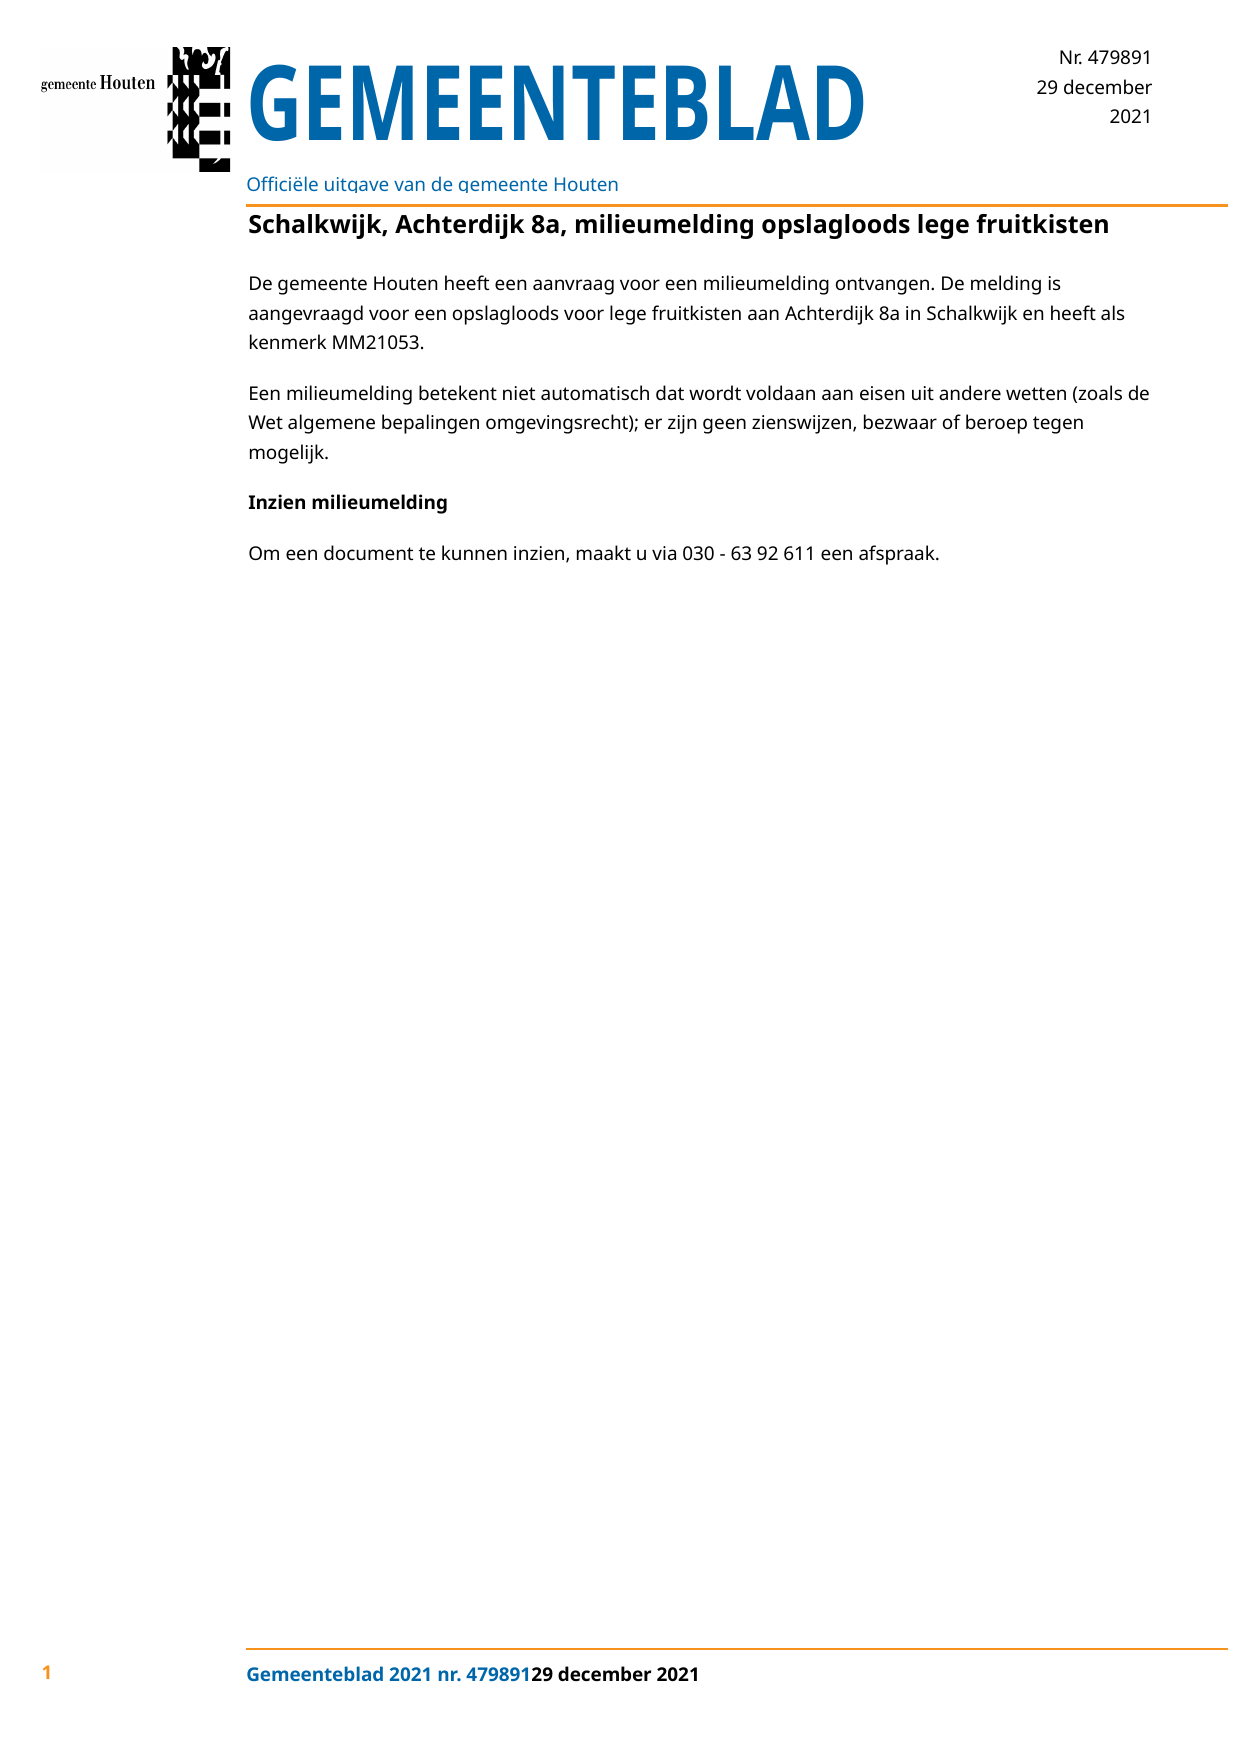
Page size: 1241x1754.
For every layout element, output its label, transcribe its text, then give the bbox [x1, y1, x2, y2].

text Een milieumelding betekent niet automatisch dat wordt voldaan aan eisen uit andere wetten (zoals de Wet algemene bepalingen omgevingsrecht); er zijn geen zienswijzen, bezwaar of beroep tegen mogelijk. [248, 380, 1152, 465]
text Schalkwijk, Achterdijk 8a, milieumelding opslagloods lege fruitkisten [248, 207, 1152, 241]
text Om een document te kunnen inzien, maakt u via 030 - 63 92 611 een afspraak. [248, 540, 1152, 566]
text Inzien milieumelding [248, 489, 1152, 515]
text De gemeente Houten heeft een aanvraag voor een milieumelding ontvangen. De melding is aangevraagd voor een opslagloods voor lege fruitkisten aan Achterdijk 8a in Schalkwijk en heeft als kenmerk MM21053. [248, 270, 1152, 355]
picture [41, 47, 231, 172]
